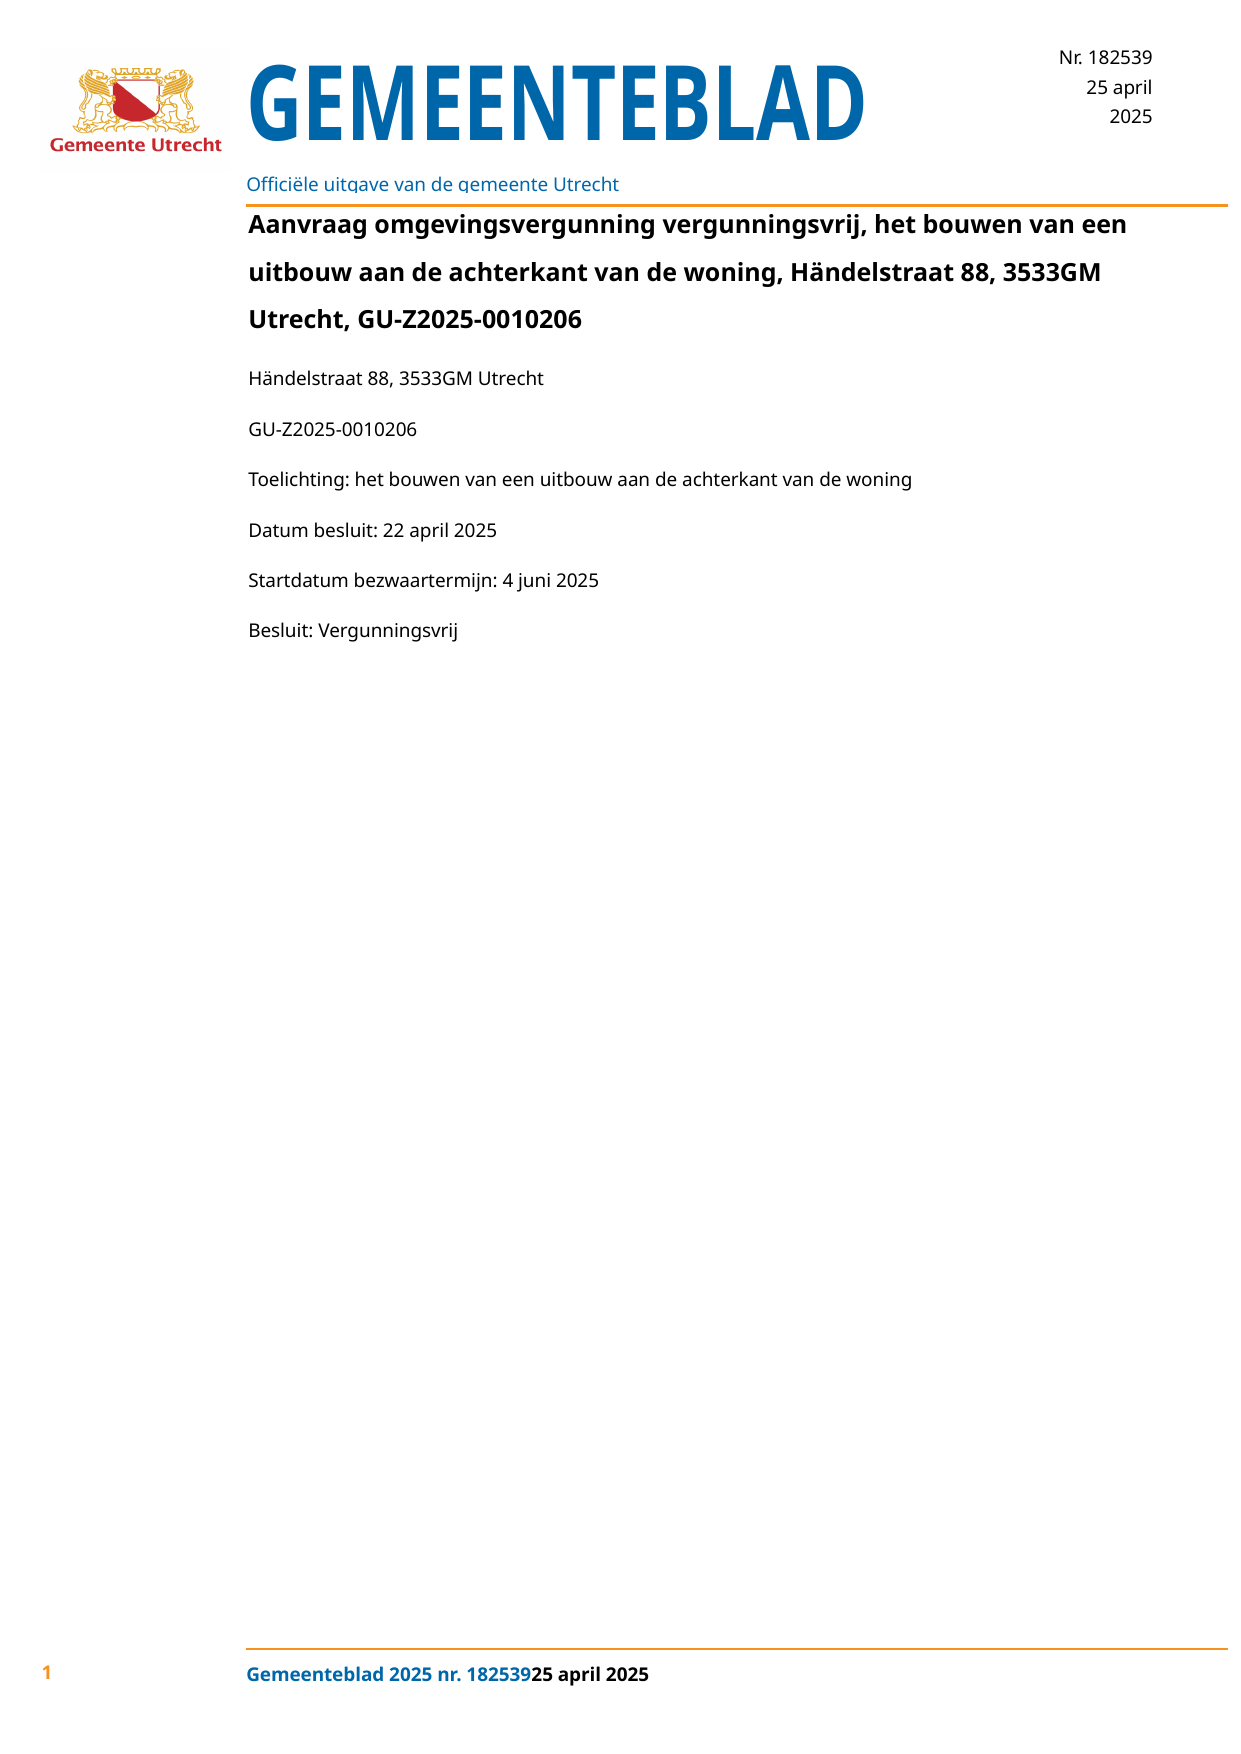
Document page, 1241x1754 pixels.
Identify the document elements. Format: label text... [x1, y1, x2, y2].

text Aanvraag omgevingsvergunning vergunningsvrij, het bouwen van een uitbouw aan de achterkant van de woning, Händelstraat 88, 3533GM Utrecht, GU-Z2025-0010206 [248, 207, 1152, 336]
text GU-Z2025-0010206 [248, 416, 1152, 442]
text Datum besluit: 22 april 2025 [248, 517, 1152, 542]
text Händelstraat 88, 3533GM Utrecht [248, 366, 1152, 391]
text Startdatum bezwaartermijn: 4 juni 2025 [248, 567, 1152, 593]
picture [41, 47, 231, 172]
text Besluit: Vergunningsvrij [248, 618, 1152, 643]
text Toelichting: het bouwen van een uitbouw aan de achterkant van de woning [248, 466, 1152, 492]
